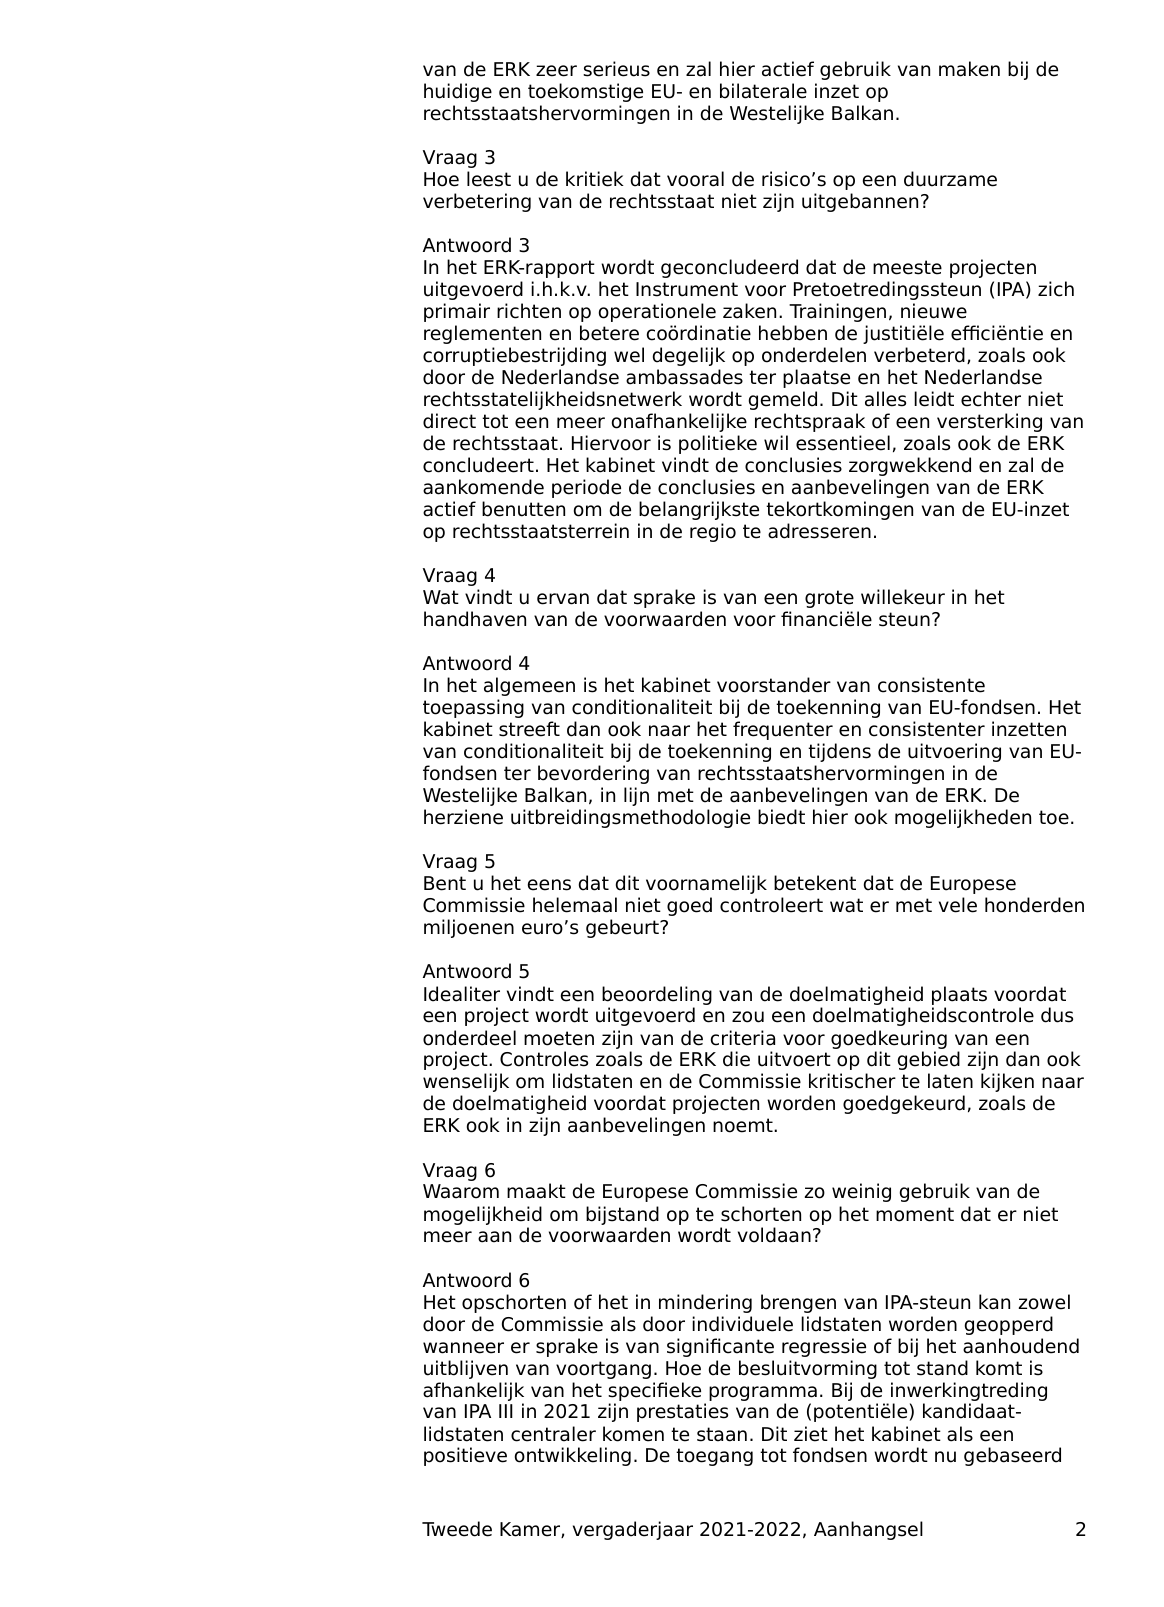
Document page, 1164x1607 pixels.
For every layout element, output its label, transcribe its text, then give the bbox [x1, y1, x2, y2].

text Wat vindt u ervan dat sprake is van een grote willekeur in het handhaven van de voorwaarden voor financiële steun? [422, 587, 1087, 631]
text In het ERK-rapport wordt geconcludeerd dat de meeste projecten uitgevoerd i.h.k.v. het Instrument voor Pretoetredingssteun (IPA) zich primair richten op operationele zaken. Trainingen, nieuwe reglementen en betere coördinatie hebben de justitiële efficiëntie en corruptiebestrijding wel degelijk op onderdelen verbeterd, zoals ook door de Nederlandse ambassades ter plaatse en het Nederlandse rechtsstatelijkheidsnetwerk wordt gemeld. Dit alles leidt echter niet direct tot een meer onafhankelijke rechtspraak of een versterking van de rechtsstaat. Hiervoor is politieke wil essentieel, zoals ook de ERK concludeert. Het kabinet vindt de conclusies zorgwekkend en zal de aankomende periode de conclusies en aanbevelingen van de ERK actief benutten om de belangrijkste tekortkomingen van de EU-inzet op rechtsstaatsterrein in de regio te adresseren. [422, 257, 1087, 543]
text In het algemeen is het kabinet voorstander van consistente toepassing van conditionaliteit bij de toekenning van EU-fondsen. Het kabinet streeft dan ook naar het frequenter en consistenter inzetten van conditionaliteit bij de toekenning en tijdens de uitvoering van EU-fondsen ter bevordering van rechtsstaatshervormingen in de Westelijke Balkan, in lijn met de aanbevelingen van de ERK. De herziene uitbreidingsmethodologie biedt hier ook mogelijkheden toe. [422, 675, 1087, 829]
text Antwoord 6 [422, 1269, 1087, 1292]
text van de ERK zeer serieus en zal hier actief gebruik van maken bij de huidige en toekomstige EU- en bilaterale inzet op rechtsstaatshervormingen in de Westelijke Balkan. [422, 59, 1087, 125]
text Antwoord 3 [422, 235, 1087, 257]
text Antwoord 4 [422, 653, 1087, 675]
text Vraag 6 [422, 1159, 1087, 1181]
text Vraag 5 [422, 851, 1087, 873]
text Het opschorten of het in mindering brengen van IPA-steun kan zowel door de Commissie als door individuele lidstaten worden geopperd wanneer er sprake is van significante regressie of bij het aanhoudend uitblijven van voortgang. Hoe de besluitvorming tot stand komt is afhankelijk van het specifieke programma. Bij de inwerkingtreding van IPA III in 2021 zijn prestaties van de (potentiële) kandidaat-lidstaten centraler komen te staan. Dit ziet het kabinet als een positieve ontwikkeling. De toegang tot fondsen wordt nu gebaseerd [422, 1292, 1087, 1467]
text Vraag 3 [422, 147, 1087, 169]
text Antwoord 5 [422, 961, 1087, 983]
text Vraag 4 [422, 565, 1087, 587]
text Hoe leest u de kritiek dat vooral de risico’s op een duurzame verbetering van de rechtsstaat niet zijn uitgebannen? [422, 169, 1087, 213]
text Idealiter vindt een beoordeling van de doelmatigheid plaats voordat een project wordt uitgevoerd en zou een doelmatigheidscontrole dus onderdeel moeten zijn van de criteria voor goedkeuring van een project. Controles zoals de ERK die uitvoert op dit gebied zijn dan ook wenselijk om lidstaten en de Commissie kritischer te laten kijken naar de doelmatigheid voordat projecten worden goedgekeurd, zoals de ERK ook in zijn aanbevelingen noemt. [422, 983, 1087, 1137]
text Bent u het eens dat dit voornamelijk betekent dat de Europese Commissie helemaal niet goed controleert wat er met vele honderden miljoenen euro’s gebeurt? [422, 873, 1087, 939]
text Waarom maakt de Europese Commissie zo weinig gebruik van de mogelijkheid om bijstand op te schorten op het moment dat er niet meer aan de voorwaarden wordt voldaan? [422, 1181, 1087, 1247]
